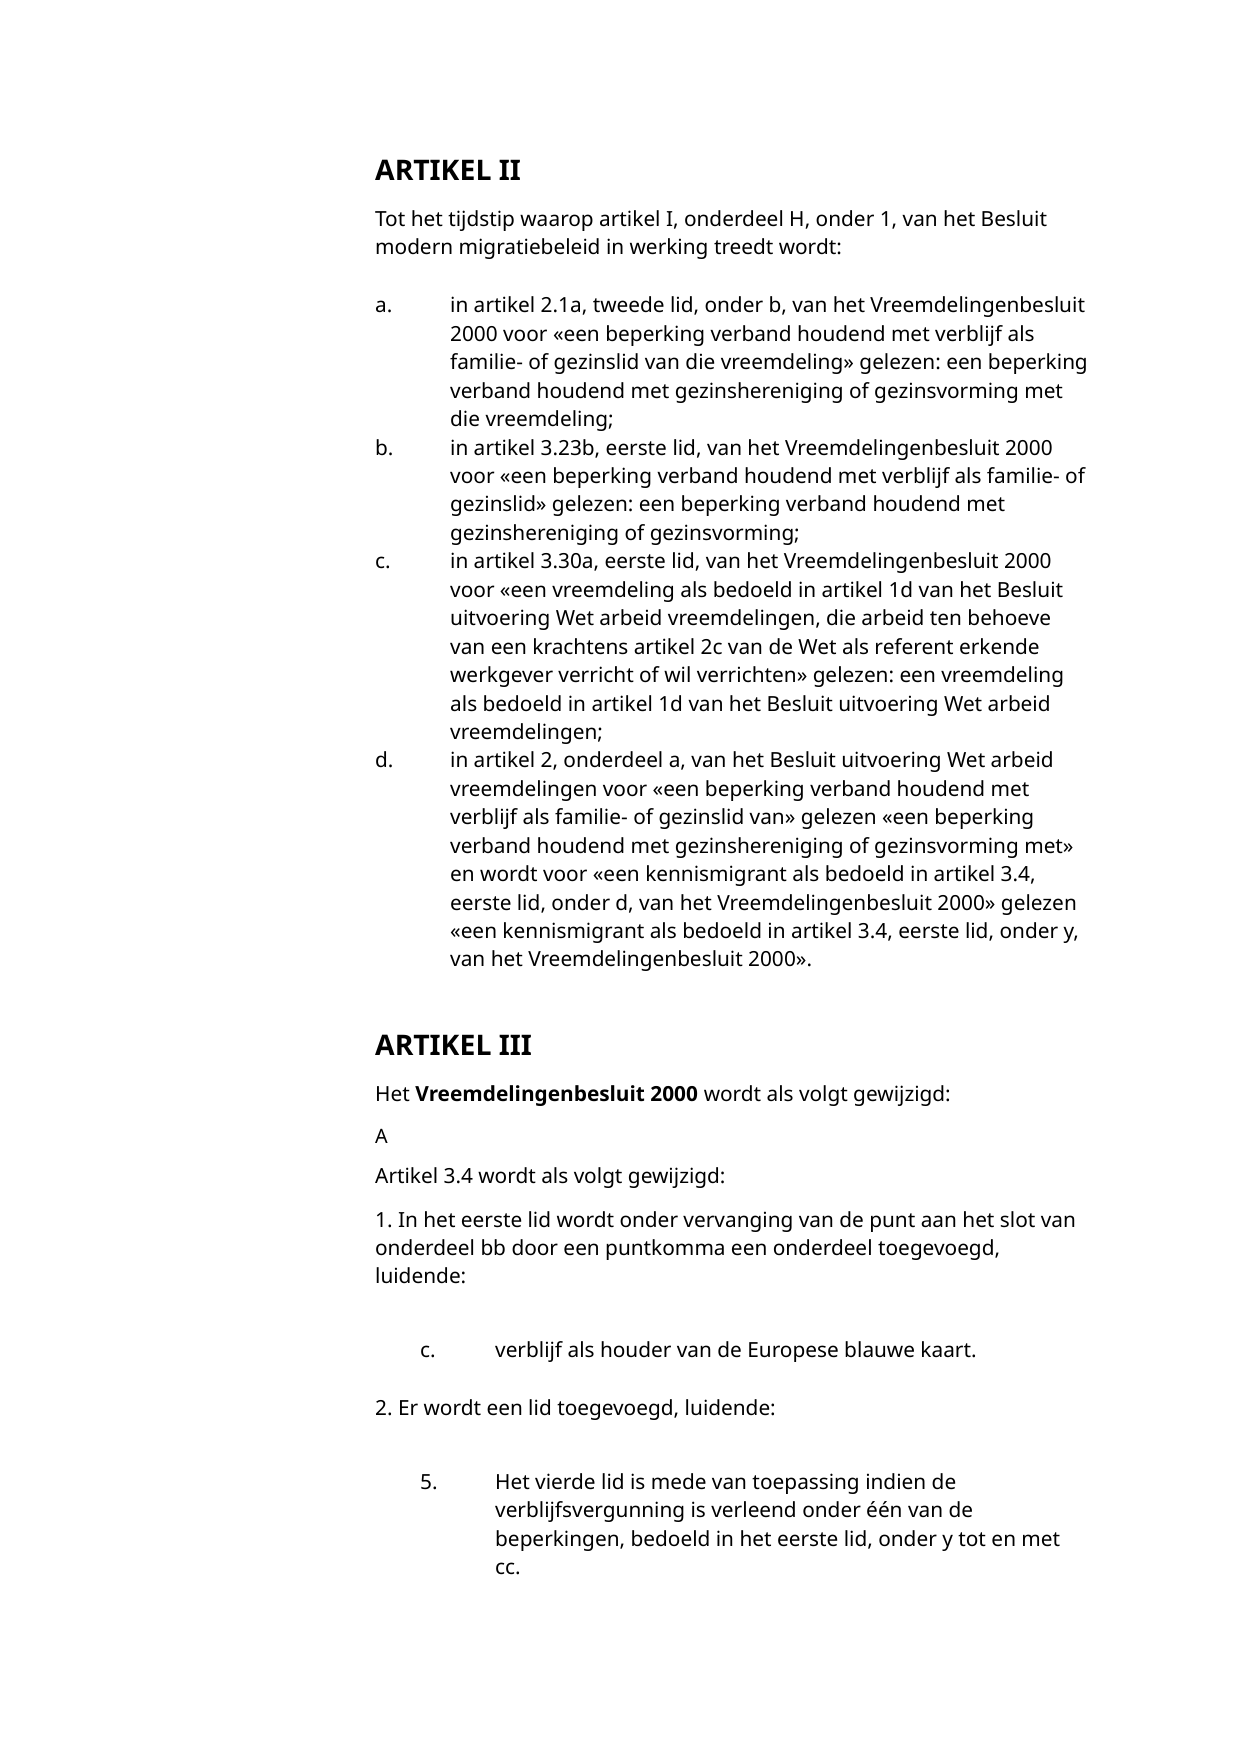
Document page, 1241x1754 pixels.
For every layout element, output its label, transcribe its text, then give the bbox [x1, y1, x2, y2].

subtitle ARTIKEL III [375, 1026, 1090, 1064]
list in artikel 3.23b, eerste lid, van het Vreemdelingenbesluit 2000 voor «een beperking verband houdend met verblijf als familie- of gezinslid» gelezen: een beperking verband houdend met gezinshereniging of gezinsvorming; [375, 433, 1090, 546]
text Het Vreemdelingenbesluit 2000 wordt als volgt gewijzigd: [375, 1079, 1090, 1108]
list verblijf als houder van de Europese blauwe kaart. [420, 1335, 1090, 1363]
text 2. Er wordt een lid toegevoegd, luidende: [375, 1393, 1090, 1422]
text A [375, 1123, 1090, 1149]
list in artikel 2, onderdeel a, van het Besluit uitvoering Wet arbeid vreemdelingen voor «een beperking verband houdend met verblijf als familie- of gezinslid van» gelezen «een beperking verband houdend met gezinshereniging of gezinsvorming met» en wordt voor «een kennismigrant als bedoeld in artikel 3.4, eerste lid, onder d, van het Vreemdelingenbesluit 2000» gelezen «een kennismigrant als bedoeld in artikel 3.4, eerste lid, onder y, van het Vreemdelingenbesluit 2000». [375, 746, 1090, 973]
list in artikel 3.30a, eerste lid, van het Vreemdelingenbesluit 2000 voor «een vreemdeling als bedoeld in artikel 1d van het Besluit uitvoering Wet arbeid vreemdelingen, die arbeid ten behoeve van een krachtens artikel 2c van de Wet als referent erkende werkgever verricht of wil verrichten» gelezen: een vreemdeling als bedoeld in artikel 1d van het Besluit uitvoering Wet arbeid vreemdelingen; [375, 546, 1090, 746]
text Tot het tijdstip waarop artikel I, onderdeel H, onder 1, van het Besluit modern migratiebeleid in werking treedt wordt: [375, 204, 1090, 261]
subtitle ARTIKEL II [375, 150, 1090, 189]
text 1. In het eerste lid wordt onder vervanging van de punt aan het slot van onderdeel bb door een puntkomma een onderdeel toegevoegd, luidende: [375, 1205, 1090, 1290]
text Artikel 3.4 wordt als volgt gewijzigd: [375, 1161, 1090, 1190]
list in artikel 2.1a, tweede lid, onder b, van het Vreemdelingenbesluit 2000 voor «een beperking verband houdend met verblijf als familie- of gezinslid van die vreemdeling» gelezen: een beperking verband houdend met gezinshereniging of gezinsvorming met die vreemdeling; [375, 291, 1090, 433]
list Het vierde lid is mede van toepassing indien de verblijfsvergunning is verleend onder één van de beperkingen, bedoeld in het eerste lid, onder y tot en met cc. [420, 1467, 1090, 1581]
